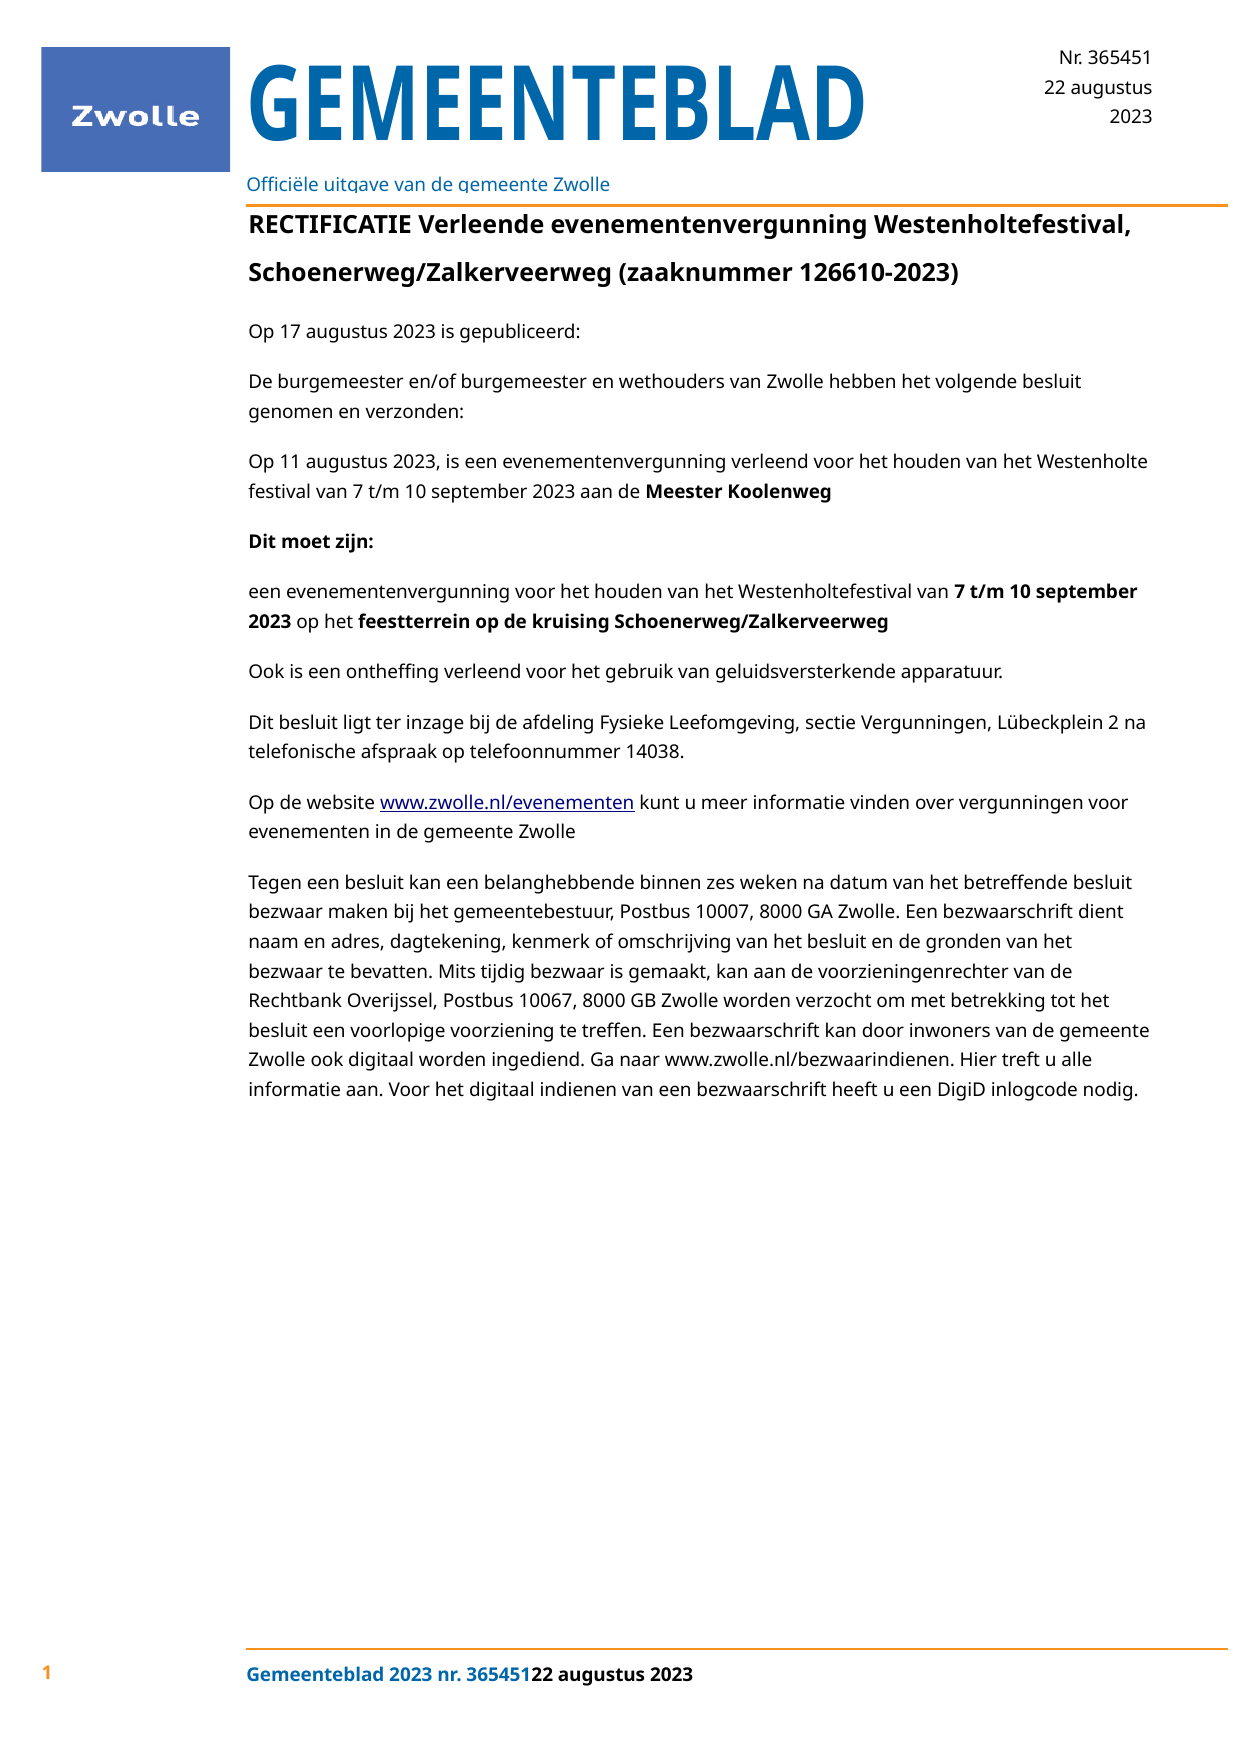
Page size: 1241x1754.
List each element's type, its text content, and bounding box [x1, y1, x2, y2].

text Dit moet zijn: [248, 528, 1152, 554]
text Dit besluit ligt ter inzage bij de afdeling Fysieke Leefomgeving, sectie Vergunningen, Lübeckplein 2 na telefonische afspraak op telefoonnummer 14038. [248, 709, 1152, 764]
text Tegen een besluit kan een belanghebbende binnen zes weken na datum van het betreffende besluit bezwaar maken bij het gemeentebestuur, Postbus 10007, 8000 GA Zwolle. Een bezwaarschrift dient naam en adres, dagtekening, kenmerk of omschrijving van het besluit en de gronden van het bezwaar te bevatten. Mits tijdig bezwaar is gemaakt, kan aan de voorzieningenrechter van de Rechtbank Overijssel, Postbus 10067, 8000 GB Zwolle worden verzocht om met betrekking tot het besluit een voorlopige voorziening te treffen. Een bezwaarschrift kan door inwoners van de gemeente Zwolle ook digitaal worden ingediend. Ga naar www.zwolle.nl/bezwaarindienen. Hier treft u alle informatie aan. Voor het digitaal indienen van een bezwaarschrift heeft u een DigiD inlogcode nodig. [248, 869, 1152, 1102]
text Op 17 augustus 2023 is gepubliceerd: [248, 318, 1152, 344]
text Ook is een ontheffing verleend voor het gebruik van geluidsversterkende apparatuur. [248, 659, 1152, 684]
text Op 11 augustus 2023, is een evenementenvergunning verleend voor het houden van het Westenholte festival van 7 t/m 10 september 2023 aan de Meester Koolenweg [248, 448, 1152, 504]
text een evenementenvergunning voor het houden van het Westenholtefestival van 7 t/m 10 september 2023 op het feestterrein op de kruising Schoenerweg/Zalkerveerweg [248, 579, 1152, 634]
picture [41, 47, 231, 172]
text RECTIFICATIE Verleende evenementenvergunning Westenholtefestival, Schoenerweg/Zalkerveerweg (zaaknummer 126610-2023) [248, 207, 1152, 288]
text De burgemeester en/of burgemeester en wethouders van Zwolle hebben het volgende besluit genomen en verzonden: [248, 368, 1152, 424]
text Op de website www.zwolle.nl/evenementen kunt u meer informatie vinden over vergunningen voor evenementen in de gemeente Zwolle [248, 789, 1152, 844]
